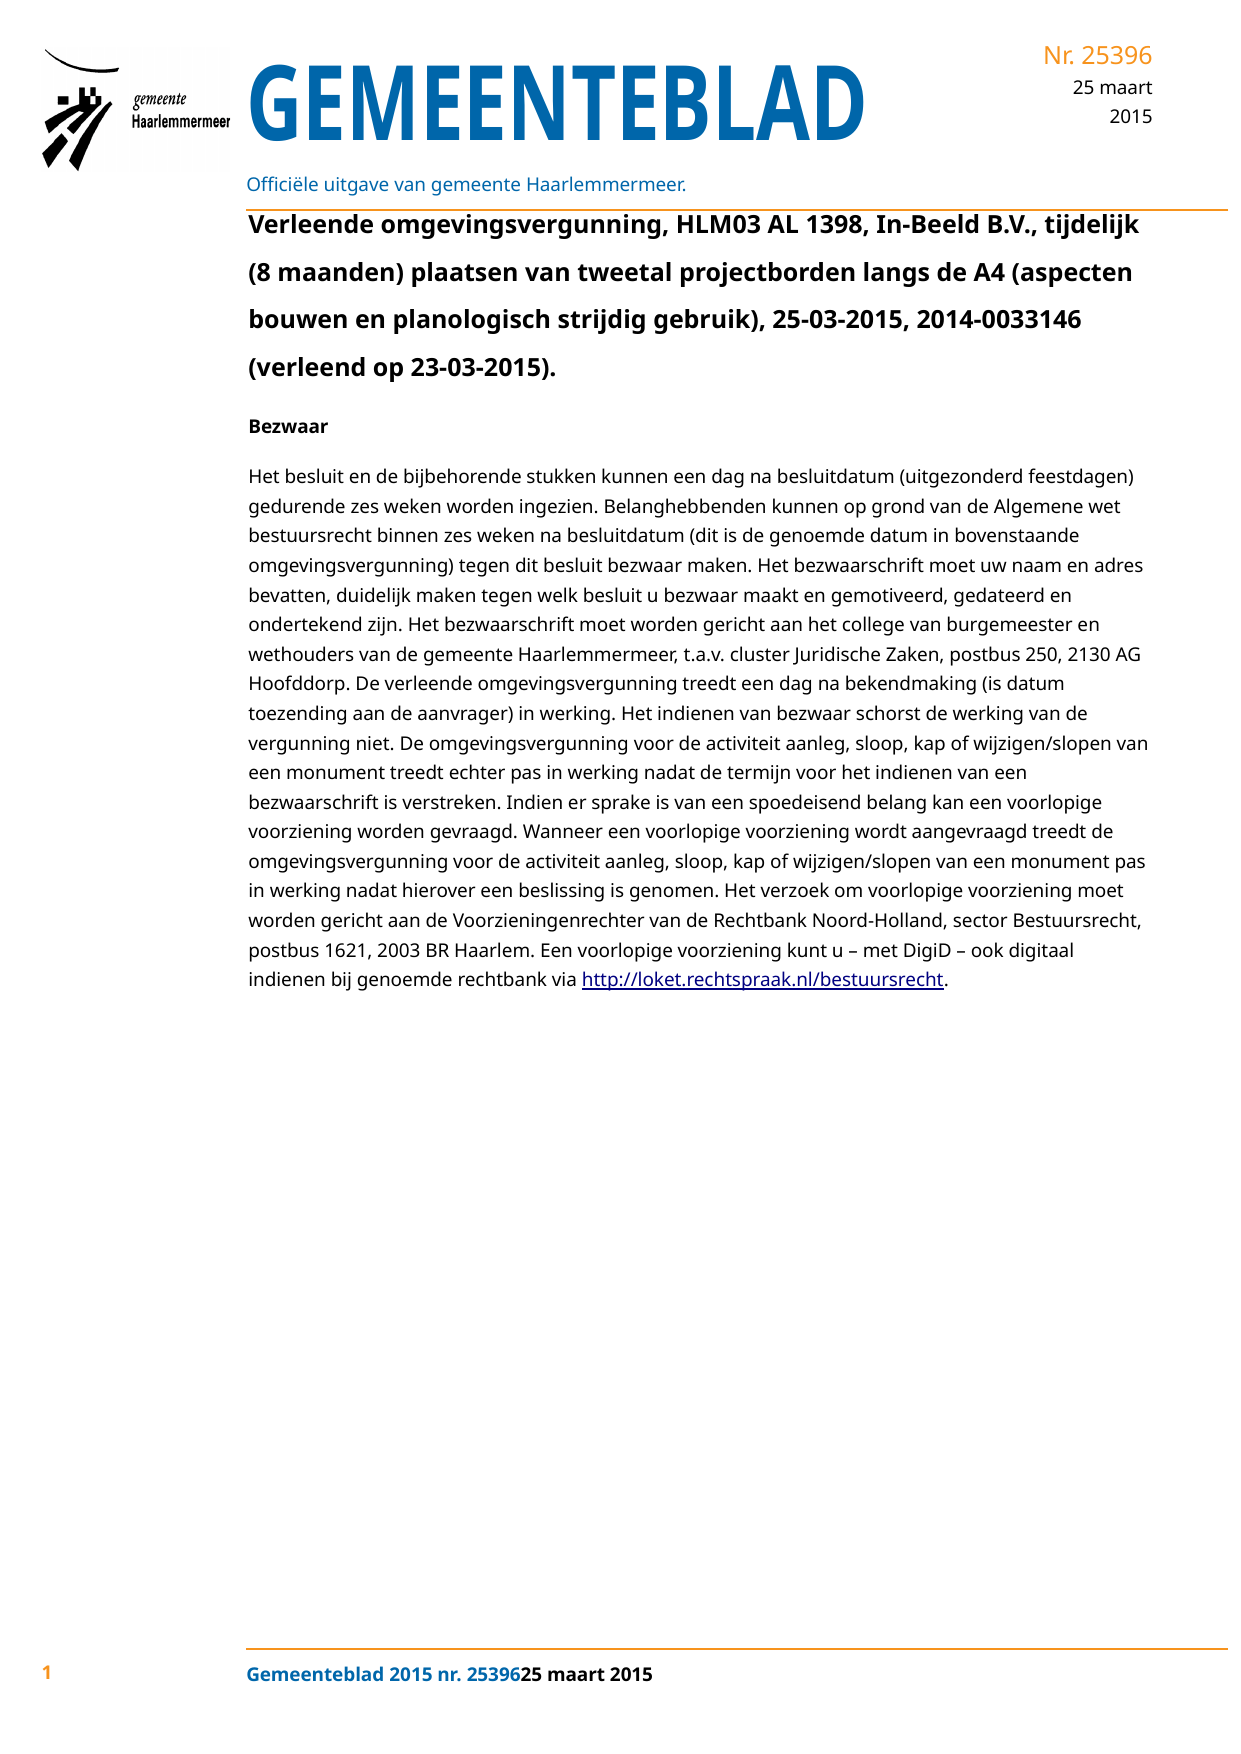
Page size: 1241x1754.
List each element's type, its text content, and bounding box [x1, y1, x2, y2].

text Het besluit en de bijbehorende stukken kunnen een dag na besluitdatum (uitgezonderd feestdagen) gedurende zes weken worden ingezien. Belanghebbenden kunnen op grond van de Algemene wet bestuursrecht binnen zes weken na besluitdatum (dit is de genoemde datum in bovenstaande omgevingsvergunning) tegen dit besluit bezwaar maken. Het bezwaarschrift moet uw naam en adres bevatten, duidelijk maken tegen welk besluit u bezwaar maakt en gemotiveerd, gedateerd en ondertekend zijn. Het bezwaarschrift moet worden gericht aan het college van burgemeester en wethouders van de gemeente Haarlemmermeer, t.a.v. cluster Juridische Zaken, postbus 250, 2130 AG Hoofddorp. De verleende omgevingsvergunning treedt een dag na bekendmaking (is datum toezending aan de aanvrager) in werking. Het indienen van bezwaar schorst de werking van de vergunning niet. De omgevingsvergunning voor de activiteit aanleg, sloop, kap of wijzigen/slopen van een monument treedt echter pas in werking nadat de termijn voor het indienen van een bezwaarschrift is verstreken. Indien er sprake is van een spoedeisend belang kan een voorlopige voorziening worden gevraagd. Wanneer een voorlopige voorziening wordt aangevraagd treedt de omgevingsvergunning voor de activiteit aanleg, sloop, kap of wijzigen/slopen van een monument pas in werking nadat hierover een beslissing is genomen. Het verzoek om voorlopige voorziening moet worden gericht aan de Voorzieningenrechter van de Rechtbank Noord-Holland, sector Bestuursrecht, postbus 1621, 2003 BR Haarlem. Een voorlopige voorziening kunt u – met DigiD – ook digitaal indienen bij genoemde rechtbank via http://loket.rechtspraak.nl/bestuursrecht. [248, 463, 1152, 992]
picture [41, 47, 231, 172]
text Bezwaar [248, 413, 1152, 439]
text Verleende omgevingsvergunning, HLM03 AL 1398, In-Beeld B.V., tijdelijk (8 maanden) plaatsen van tweetal projectborden langs de A4 (aspecten bouwen en planologisch strijdig gebruik), 25-03-2015, 2014-0033146 (verleend op 23-03-2015). [248, 211, 1152, 384]
